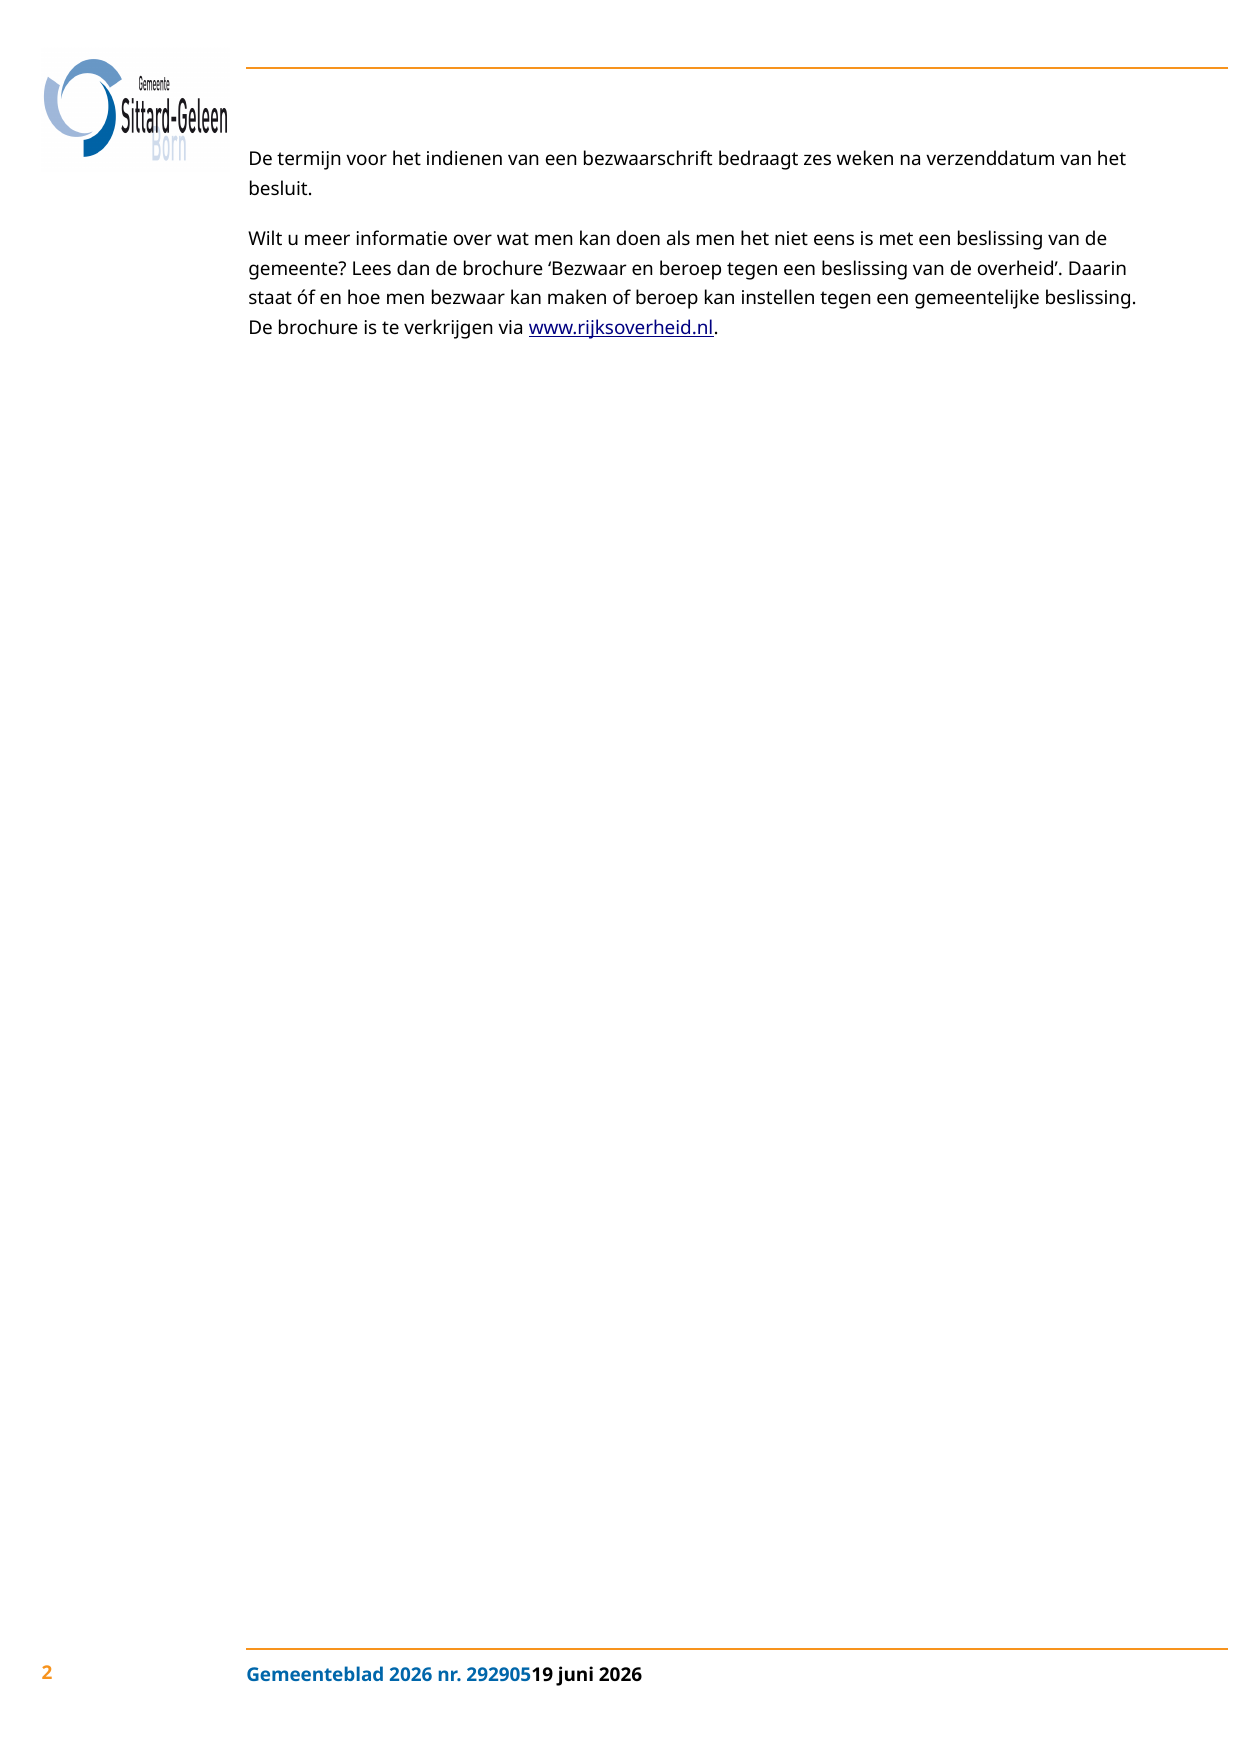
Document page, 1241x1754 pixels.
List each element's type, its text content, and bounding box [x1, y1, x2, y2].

text De termijn voor het indienen van een bezwaarschrift bedraagt zes weken na verzenddatum van het besluit. [248, 145, 1152, 201]
text Wilt u meer informatie over wat men kan doen als men het niet eens is met een beslissing van de gemeente? Lees dan de brochure ‘Bezwaar en beroep tegen een beslissing van de overheid’. Daarin staat óf en hoe men bezwaar kan maken of beroep kan instellen tegen een gemeentelijke beslissing. De brochure is te verkrijgen via www.rijksoverheid.nl. [248, 225, 1152, 340]
picture [41, 47, 231, 172]
